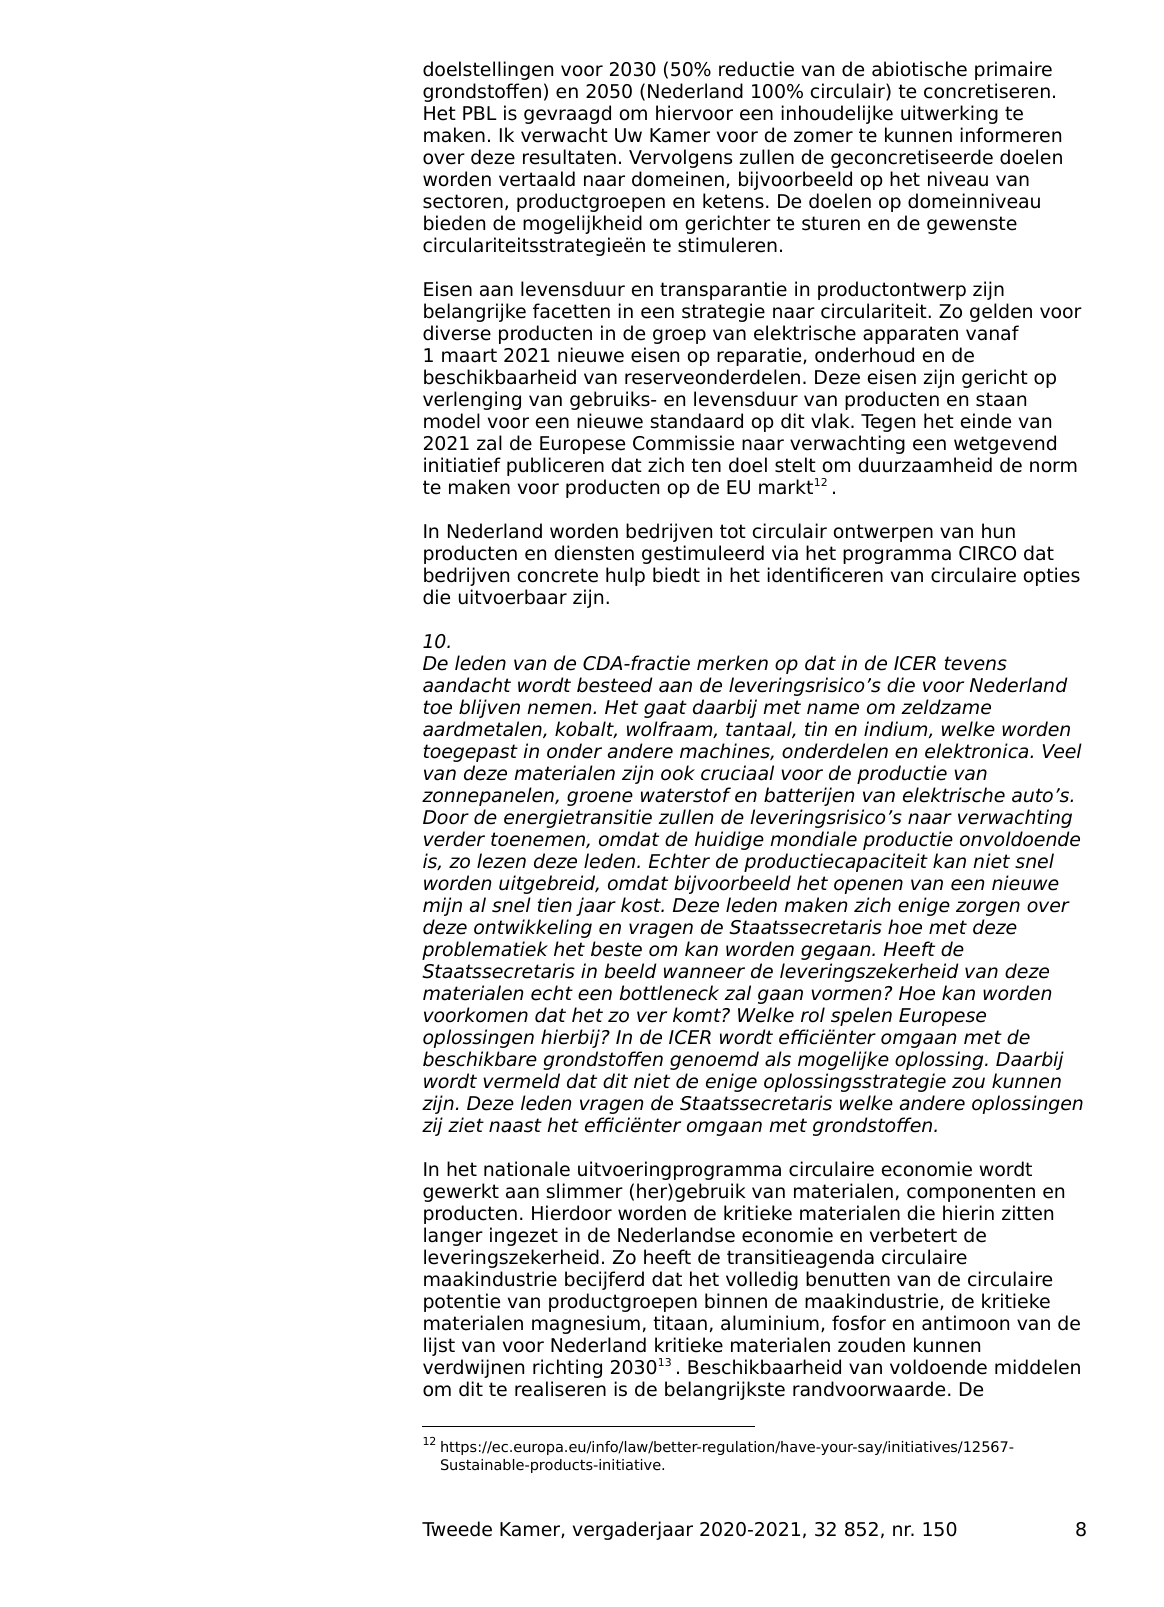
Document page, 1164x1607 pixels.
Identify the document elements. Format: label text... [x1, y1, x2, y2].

text Eisen aan levensduur en transparantie in productontwerp zijn belangrijke facetten in een strategie naar circulariteit. Zo gelden voor diverse producten in de groep van elektrische apparaten vanaf 1 maart 2021 nieuwe eisen op reparatie, onderhoud en de beschikbaarheid van reserveonderdelen. Deze eisen zijn gericht op verlenging van gebruiks- en levensduur van producten en staan model voor een nieuwe standaard op dit vlak. Tegen het einde van 2021 zal de Europese Commissie naar verwachting een wetgevend initiatief publiceren dat zich ten doel stelt om duurzaamheid de norm te maken voor producten op de EU markt. [422, 279, 1087, 499]
text In het nationale uitvoeringprogramma circulaire economie wordt gewerkt aan slimmer (her)gebruik van materialen, componenten en producten. Hierdoor worden de kritieke materialen die hierin zitten langer ingezet in de Nederlandse economie en verbetert de leveringszekerheid. Zo heeft de transitieagenda circulaire maakindustrie becijferd dat het volledig benutten van de circulaire potentie van productgroepen binnen de maakindustrie, de kritieke materialen magnesium, titaan, aluminium, fosfor en antimoon van de lijst van voor Nederland kritieke materialen zouden kunnen verdwijnen richting 2030. Beschikbaarheid van voldoende middelen om dit te realiseren is de belangrijkste randvoorwaarde. De [422, 1159, 1087, 1401]
text In Nederland worden bedrijven tot circulair ontwerpen van hun producten en diensten gestimuleerd via het programma CIRCO dat bedrijven concrete hulp biedt in het identificeren van circulaire opties die uitvoerbaar zijn. [422, 521, 1087, 609]
text 10. [422, 631, 1087, 653]
text doelstellingen voor 2030 (50% reductie van de abiotische primaire grondstoffen) en 2050 (Nederland 100% circulair) te concretiseren. Het PBL is gevraagd om hiervoor een inhoudelijke uitwerking te maken. Ik verwacht Uw Kamer voor de zomer te kunnen informeren over deze resultaten. Vervolgens zullen de geconcretiseerde doelen worden vertaald naar domeinen, bijvoorbeeld op het niveau van sectoren, productgroepen en ketens. De doelen op domeinniveau bieden de mogelijkheid om gerichter te sturen en de gewenste circulariteitsstrategieën te stimuleren. [422, 59, 1087, 257]
text https://ec.europa.eu/info/law/better-regulation/have-your-say/initiatives/12567-Sustainable-products-initiative. [422, 1435, 1087, 1474]
text De leden van de CDA-fractie merken op dat in de ICER tevens aandacht wordt besteed aan de leveringsrisico’s die voor Nederland toe blijven nemen. Het gaat daarbij met name om zeldzame aardmetalen, kobalt, wolfraam, tantaal, tin en indium, welke worden toegepast in onder andere machines, onderdelen en elektronica. Veel van deze materialen zijn ook cruciaal voor de productie van zonnepanelen, groene waterstof en batterijen van elektrische auto’s. Door de energietransitie zullen de leveringsrisico’s naar verwachting verder toenemen, omdat de huidige mondiale productie onvoldoende is, zo lezen deze leden. Echter de productiecapaciteit kan niet snel worden uitgebreid, omdat bijvoorbeeld het openen van een nieuwe mijn al snel tien jaar kost. Deze leden maken zich enige zorgen over deze ontwikkeling en vragen de Staatssecretaris hoe met deze problematiek het beste om kan worden gegaan. Heeft de Staatssecretaris in beeld wanneer de leveringszekerheid van deze materialen echt een bottleneck zal gaan vormen? Hoe kan worden voorkomen dat het zo ver komt? Welke rol spelen Europese oplossingen hierbij? In de ICER wordt efficiënter omgaan met de beschikbare grondstoffen genoemd als mogelijke oplossing. Daarbij wordt vermeld dat dit niet de enige oplossingsstrategie zou kunnen zijn. Deze leden vragen de Staatssecretaris welke andere oplossingen zij ziet naast het efficiënter omgaan met grondstoffen. [422, 653, 1087, 1137]
